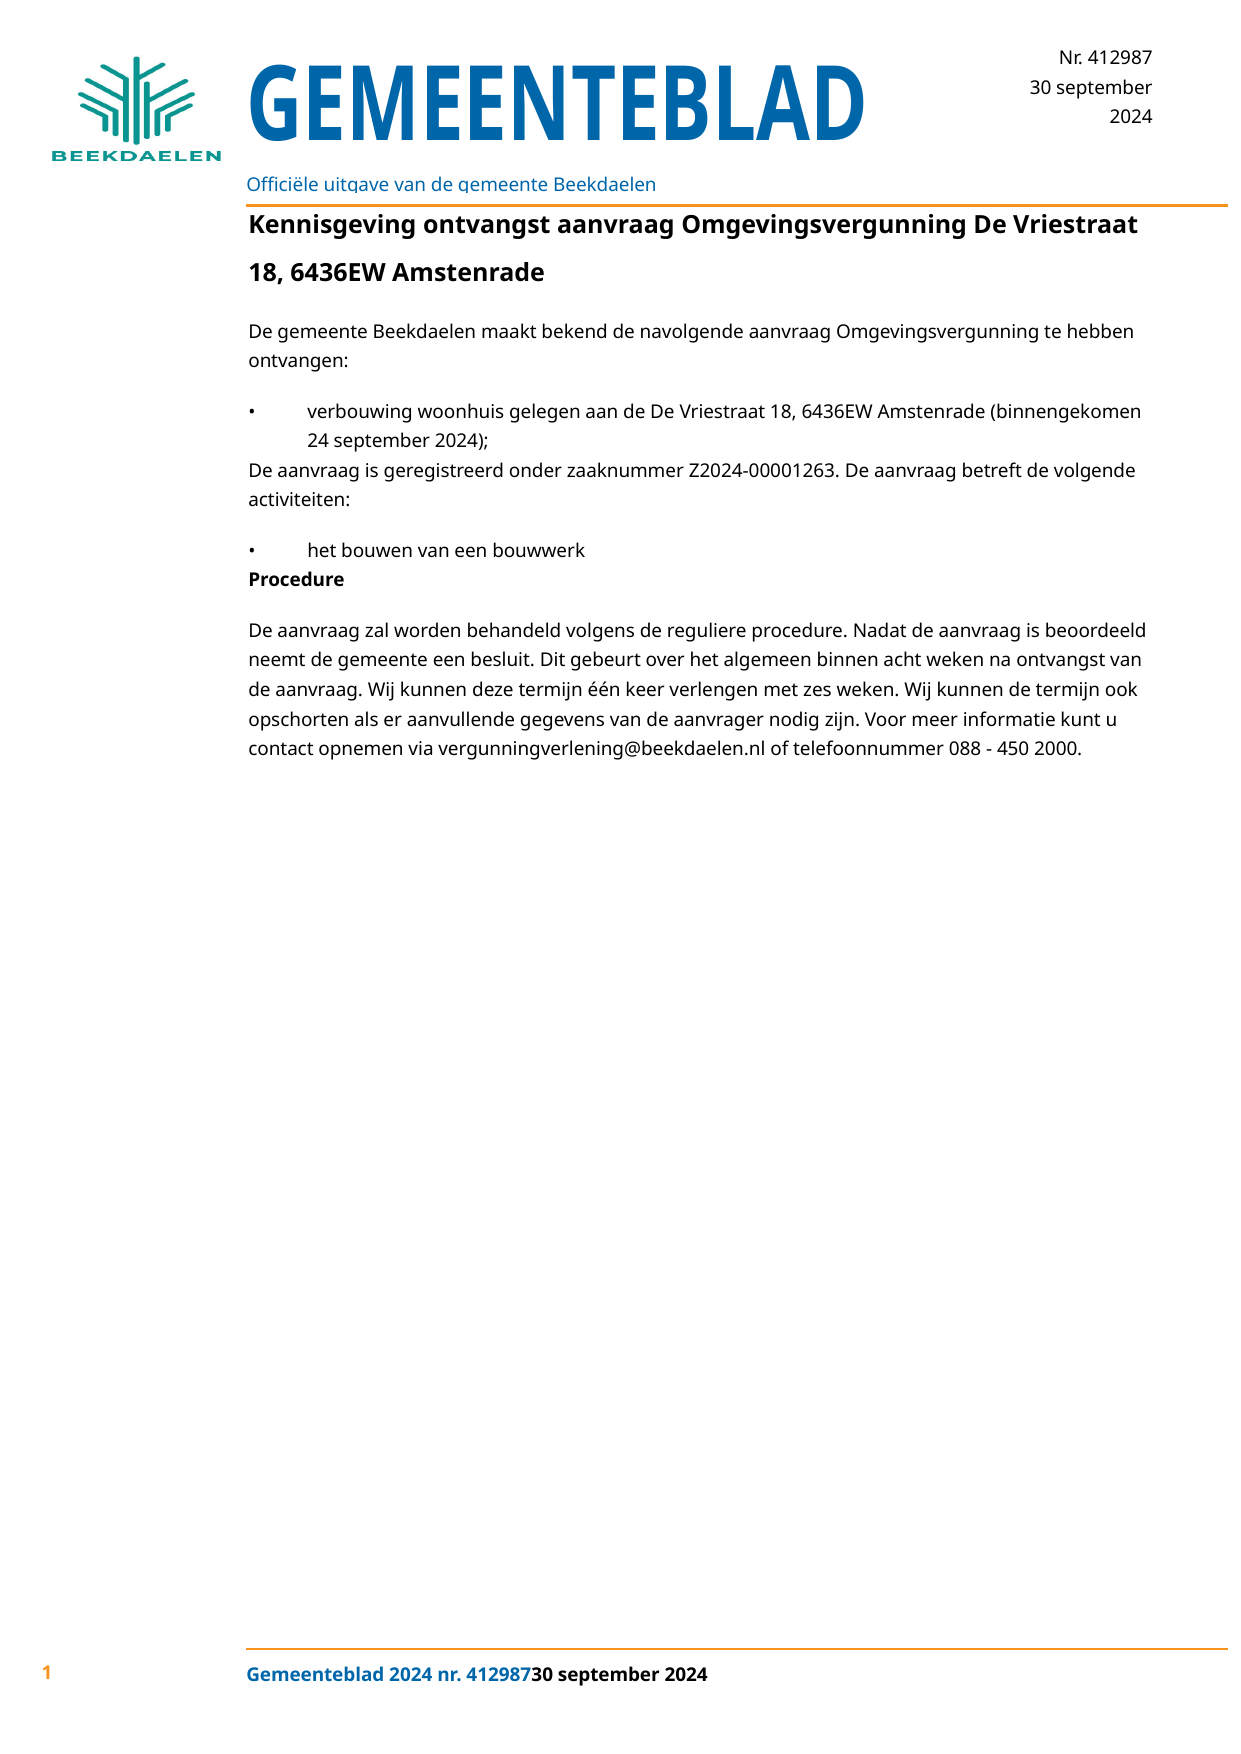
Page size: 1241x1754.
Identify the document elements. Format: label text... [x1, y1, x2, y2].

list verbouwing woonhuis gelegen aan de De Vriestraat 18, 6436EW Amstenrade (binnengekomen 24 september 2024); [248, 398, 1152, 453]
text De gemeente Beekdaelen maakt bekend de navolgende aanvraag Omgevingsvergunning te hebben ontvangen: [248, 318, 1152, 373]
list het bouwen van een bouwwerk [248, 537, 1152, 563]
text Procedure [248, 567, 1152, 592]
picture [41, 47, 231, 172]
text De aanvraag zal worden behandeld volgens de reguliere procedure. Nadat de aanvraag is beoordeeld neemt de gemeente een besluit. Dit gebeurt over het algemeen binnen acht weken na ontvangst van de aanvraag. Wij kunnen deze termijn één keer verlengen met zes weken. Wij kunnen de termijn ook opschorten als er aanvullende gegevens van de aanvrager nodig zijn. Voor meer informatie kunt u contact opnemen via vergunningverlening@beekdaelen.nl of telefoonnummer 088 - 450 2000. [248, 617, 1152, 761]
text De aanvraag is geregistreerd onder zaaknummer Z2024-00001263. De aanvraag betreft de volgende activiteiten: [248, 457, 1152, 512]
text Kennisgeving ontvangst aanvraag Omgevingsvergunning De Vriestraat 18, 6436EW Amstenrade [248, 207, 1152, 288]
